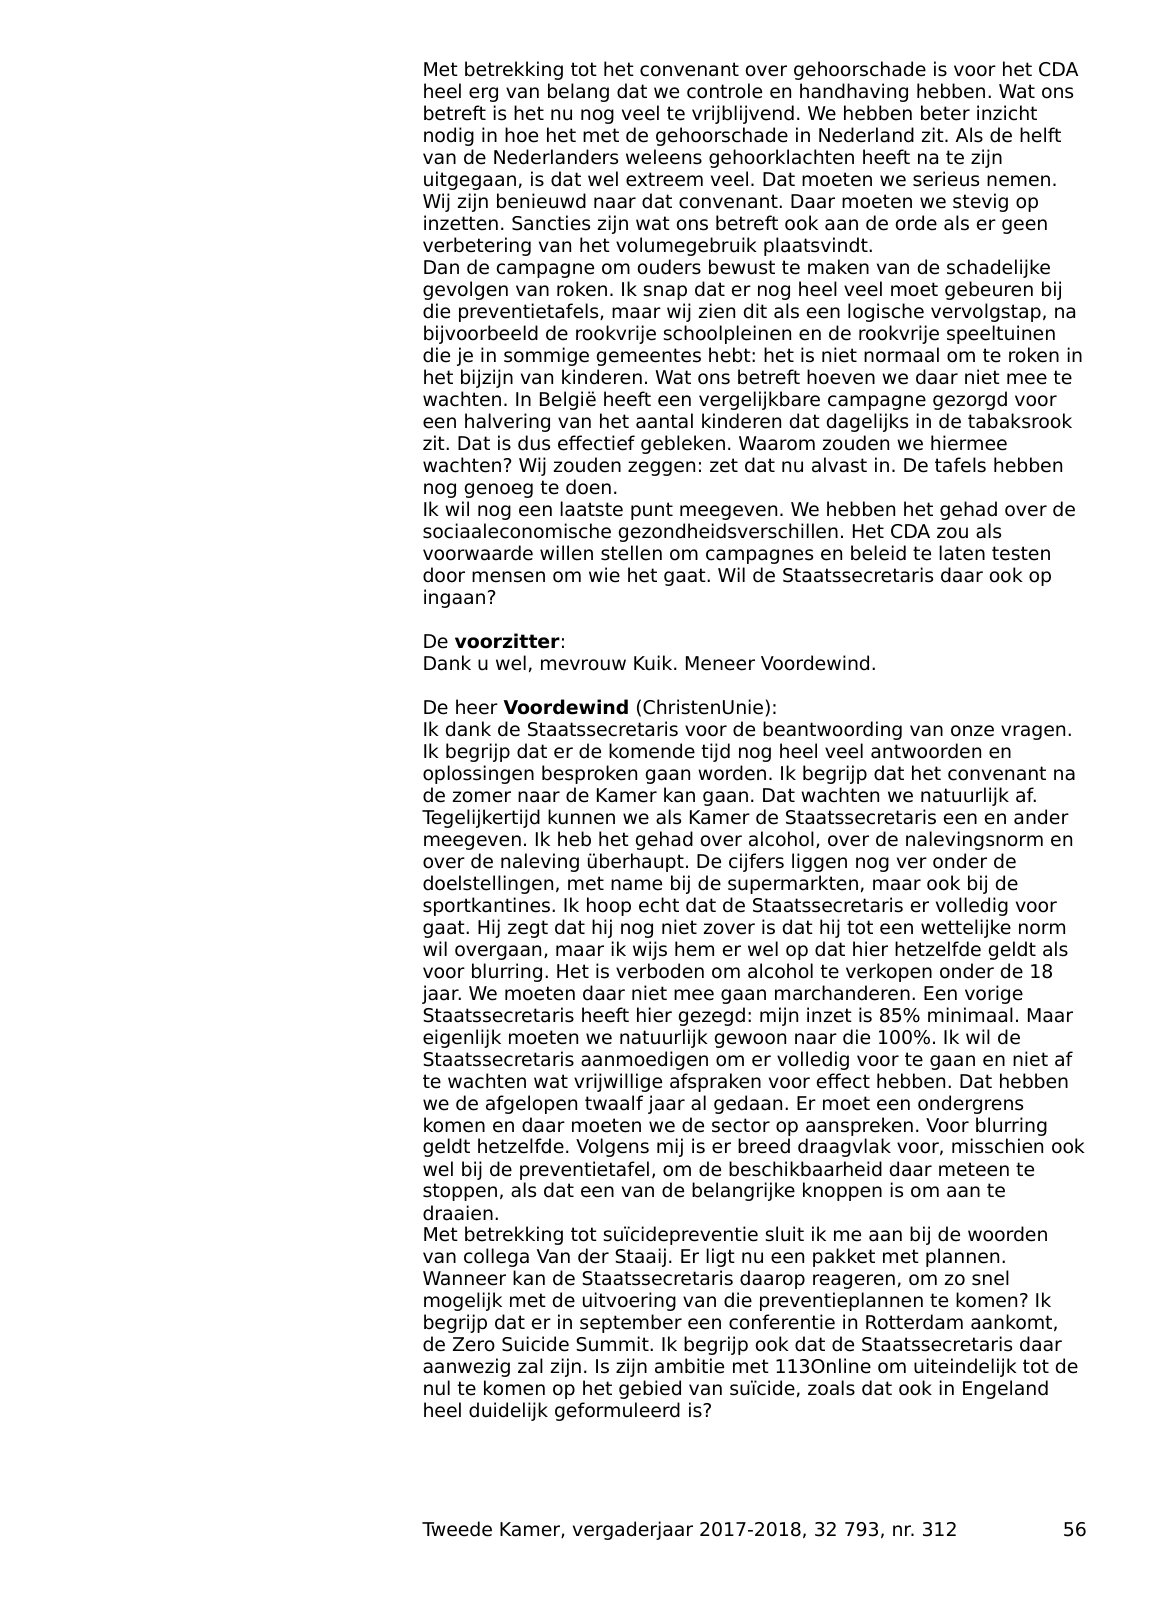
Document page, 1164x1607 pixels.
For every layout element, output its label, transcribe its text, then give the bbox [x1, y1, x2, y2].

text Met betrekking tot het convenant over gehoorschade is voor het CDA heel erg van belang dat we controle en handhaving hebben. Wat ons betreft is het nu nog veel te vrijblijvend. We hebben beter inzicht nodig in hoe het met de gehoorschade in Nederland zit. Als de helft van de Nederlanders weleens gehoorklachten heeft na te zijn uitgegaan, is dat wel extreem veel. Dat moeten we serieus nemen. Wij zijn benieuwd naar dat convenant. Daar moeten we stevig op inzetten. Sancties zijn wat ons betreft ook aan de orde als er geen verbetering van het volumegebruik plaatsvindt. [422, 59, 1087, 257]
text De voorzitter: [422, 631, 1087, 653]
text Ik dank de Staatssecretaris voor de beantwoording van onze vragen. Ik begrijp dat er de komende tijd nog heel veel antwoorden en oplossingen besproken gaan worden. Ik begrijp dat het convenant na de zomer naar de Kamer kan gaan. Dat wachten we natuurlijk af. Tegelijkertijd kunnen we als Kamer de Staatssecretaris een en ander meegeven. Ik heb het gehad over alcohol, over de nalevingsnorm en over de naleving überhaupt. De cijfers liggen nog ver onder de doelstellingen, met name bij de supermarkten, maar ook bij de sportkantines. Ik hoop echt dat de Staatssecretaris er volledig voor gaat. Hij zegt dat hij nog niet zover is dat hij tot een wettelijke norm wil overgaan, maar ik wijs hem er wel op dat hier hetzelfde geldt als voor blurring. Het is verboden om alcohol te verkopen onder de 18 jaar. We moeten daar niet mee gaan marchanderen. Een vorige Staatssecretaris heeft hier gezegd: mijn inzet is 85% minimaal. Maar eigenlijk moeten we natuurlijk gewoon naar die 100%. Ik wil de Staatssecretaris aanmoedigen om er volledig voor te gaan en niet af te wachten wat vrijwillige afspraken voor effect hebben. Dat hebben we de afgelopen twaalf jaar al gedaan. Er moet een ondergrens komen en daar moeten we de sector op aanspreken. Voor blurring geldt hetzelfde. Volgens mij is er breed draagvlak voor, misschien ook wel bij de preventietafel, om de beschikbaarheid daar meteen te stoppen, als dat een van de belangrijke knoppen is om aan te draaien. [422, 719, 1087, 1224]
text Dank u wel, mevrouw Kuik. Meneer Voordewind. [422, 653, 1087, 675]
text De heer Voordewind (ChristenUnie): [422, 697, 1087, 719]
text Met betrekking tot suïcidepreventie sluit ik me aan bij de woorden van collega Van der Staaij. Er ligt nu een pakket met plannen. Wanneer kan de Staatssecretaris daarop reageren, om zo snel mogelijk met de uitvoering van die preventieplannen te komen? Ik begrijp dat er in september een conferentie in Rotterdam aankomt, de Zero Suicide Summit. Ik begrijp ook dat de Staatssecretaris daar aanwezig zal zijn. Is zijn ambitie met 113Online om uiteindelijk tot de nul te komen op het gebied van suïcide, zoals dat ook in Engeland heel duidelijk geformuleerd is? [422, 1224, 1087, 1422]
text Dan de campagne om ouders bewust te maken van de schadelijke gevolgen van roken. Ik snap dat er nog heel veel moet gebeuren bij die preventietafels, maar wij zien dit als een logische vervolgstap, na bijvoorbeeld de rookvrije schoolpleinen en de rookvrije speeltuinen die je in sommige gemeentes hebt: het is niet normaal om te roken in het bijzijn van kinderen. Wat ons betreft hoeven we daar niet mee te wachten. In België heeft een vergelijkbare campagne gezorgd voor een halvering van het aantal kinderen dat dagelijks in de tabaksrook zit. Dat is dus effectief gebleken. Waarom zouden we hiermee wachten? Wij zouden zeggen: zet dat nu alvast in. De tafels hebben nog genoeg te doen. [422, 257, 1087, 499]
text Ik wil nog een laatste punt meegeven. We hebben het gehad over de sociaaleconomische gezondheidsverschillen. Het CDA zou als voorwaarde willen stellen om campagnes en beleid te laten testen door mensen om wie het gaat. Wil de Staatssecretaris daar ook op ingaan? [422, 499, 1087, 608]
